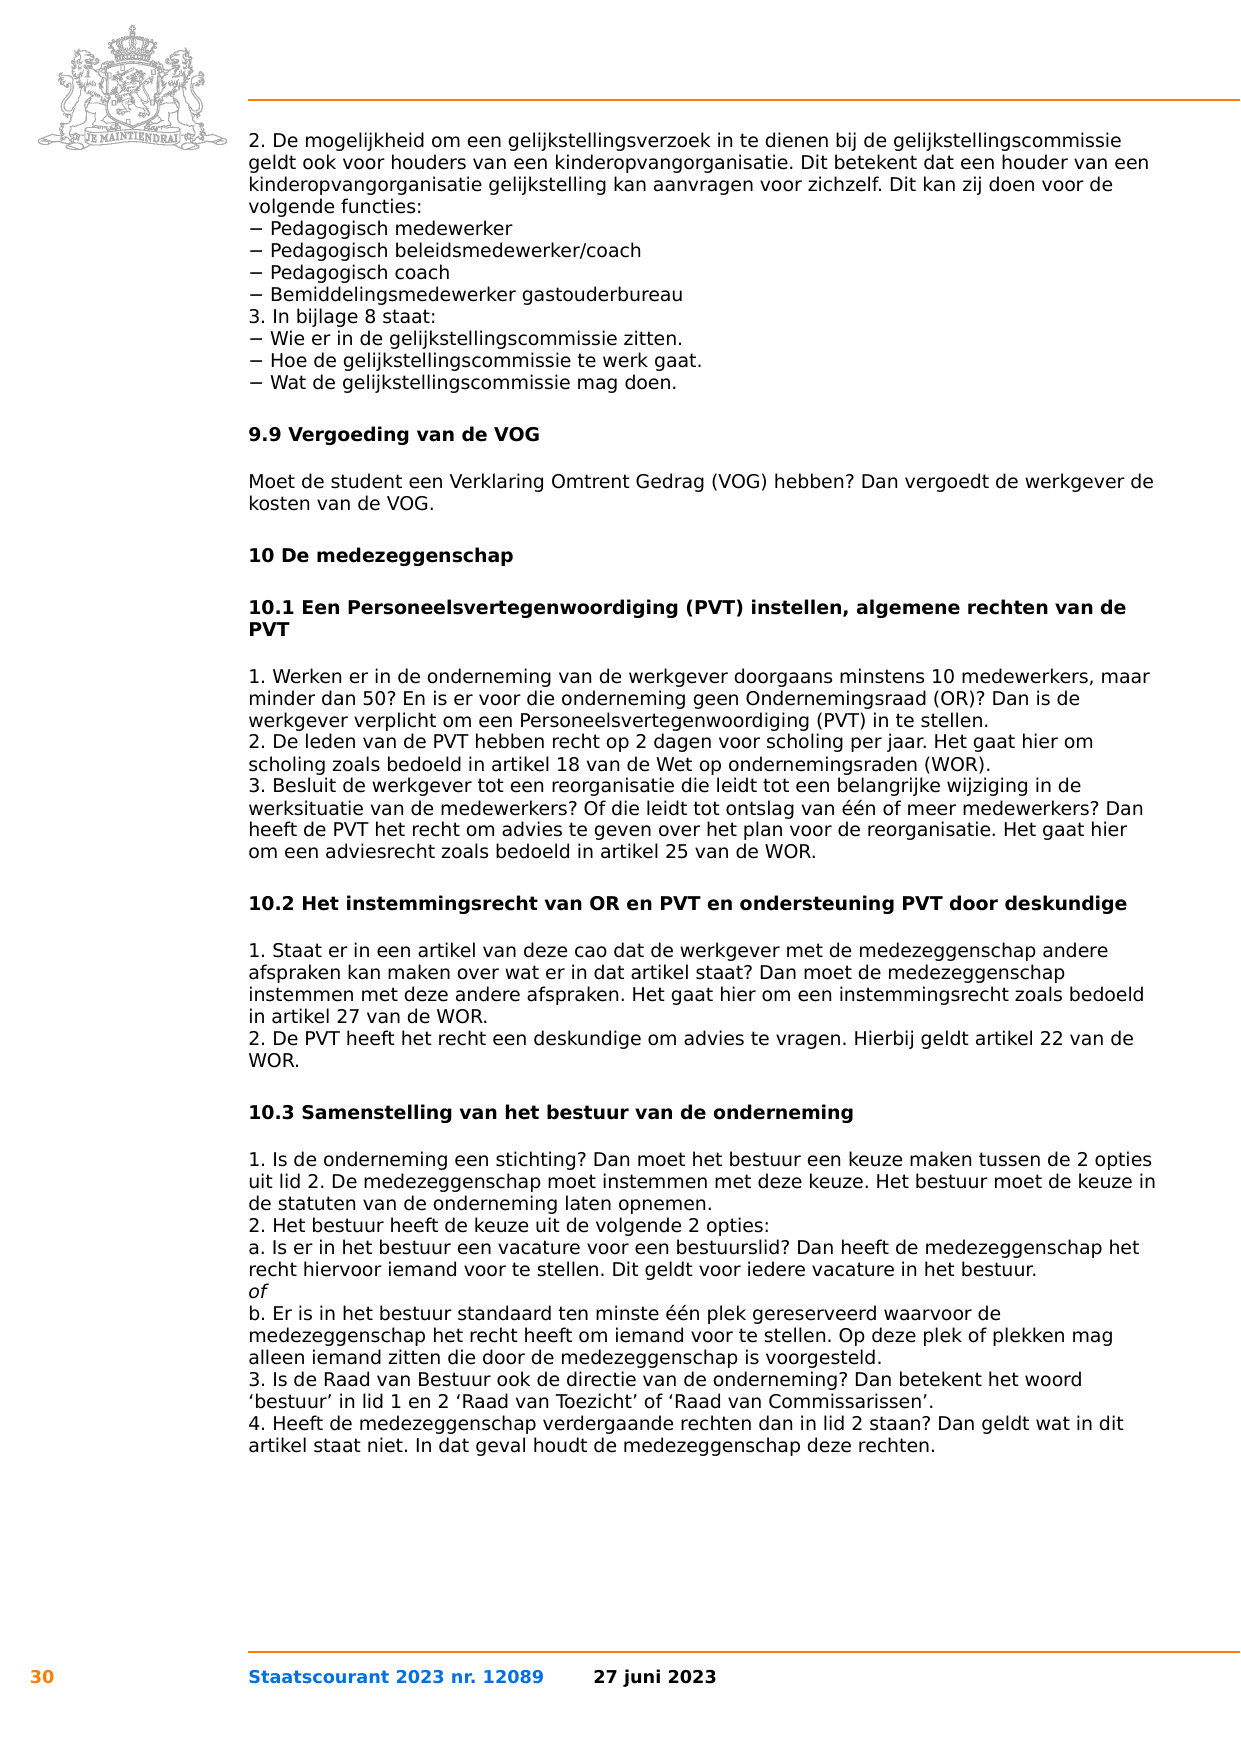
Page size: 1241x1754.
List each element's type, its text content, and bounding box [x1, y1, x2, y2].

text 3. In bijlage 8 staat: [248, 306, 1163, 328]
text 2. Het bestuur heeft de keuze uit de volgende 2 opties: [248, 1215, 1163, 1237]
text − Pedagogisch beleidsmedewerker/coach [248, 240, 1163, 262]
text − Wie er in de gelijkstellingscommissie zitten. [248, 328, 1163, 350]
text 4. Heeft de medezeggenschap verdergaande rechten dan in lid 2 staan? Dan geldt wat in dit artikel staat niet. In dat geval houdt de medezeggenschap deze rechten. [248, 1413, 1163, 1457]
text 2. De leden van de PVT hebben recht op 2 dagen voor scholing per jaar. Het gaat hier om scholing zoals bedoeld in artikel 18 van de Wet op ondernemingsraden (WOR). [248, 731, 1163, 775]
text Moet de student een Verklaring Omtrent Gedrag (VOG) hebben? Dan vergoedt de werkgever de kosten van de VOG. [248, 471, 1163, 514]
subtitle 10.3 Samenstelling van het bestuur van de onderneming [248, 1102, 1163, 1124]
text 2. De mogelijkheid om een gelijkstellingsverzoek in te dienen bij de gelijkstellingscommissie geldt ook voor houders van een kinderopvangorganisatie. Dit betekent dat een houder van een kinderopvangorganisatie gelijkstelling kan aanvragen voor zichzelf. Dit kan zij doen voor de volgende functies: [248, 130, 1163, 218]
text 3. Is de Raad van Bestuur ook de directie van de onderneming? Dan betekent het woord ‘bestuur’ in lid 1 en 2 ‘Raad van Toezicht’ of ‘Raad van Commissarissen’. [248, 1369, 1163, 1413]
picture [38, 25, 227, 150]
subtitle 9.9 Vergoeding van de VOG [248, 424, 1163, 446]
text b. Er is in het bestuur standaard ten minste één plek gereserveerd waarvoor de medezeggenschap het recht heeft om iemand voor te stellen. Op deze plek of plekken mag alleen iemand zitten die door de medezeggenschap is voorgesteld. [248, 1303, 1163, 1369]
text − Bemiddelingsmedewerker gastouderbureau [248, 284, 1163, 306]
text 1. Is de onderneming een stichting? Dan moet het bestuur een keuze maken tussen de 2 opties uit lid 2. De medezeggenschap moet instemmen met deze keuze. Het bestuur moet de keuze in de statuten van de onderneming laten opnemen. [248, 1149, 1163, 1215]
text a. Is er in het bestuur een vacature voor een bestuurslid? Dan heeft de medezeggenschap het recht hiervoor iemand voor te stellen. Dit geldt voor iedere vacature in het bestuur. [248, 1237, 1163, 1281]
subtitle 10 De medezeggenschap [248, 544, 1163, 567]
text 1. Staat er in een artikel van deze cao dat de werkgever met de medezeggenschap andere afspraken kan maken over wat er in dat artikel staat? Dan moet de medezeggenschap instemmen met deze andere afspraken. Het gaat hier om een instemmingsrecht zoals bedoeld in artikel 27 van de WOR. [248, 940, 1163, 1028]
text − Hoe de gelijkstellingscommissie te werk gaat. [248, 350, 1163, 372]
text − Pedagogisch coach [248, 262, 1163, 284]
text 2. De PVT heeft het recht een deskundige om advies te vragen. Hierbij geldt artikel 22 van de WOR. [248, 1028, 1163, 1072]
text − Wat de gelijkstellingscommissie mag doen. [248, 372, 1163, 394]
text 3. Besluit de werkgever tot een reorganisatie die leidt tot een belangrijke wijziging in de werksituatie van de medewerkers? Of die leidt tot ontslag van één of meer medewerkers? Dan heeft de PVT het recht om advies te geven over het plan voor de reorganisatie. Het gaat hier om een adviesrecht zoals bedoeld in artikel 25 van de WOR. [248, 775, 1163, 863]
text of [248, 1281, 1163, 1303]
subtitle 10.1 Een Personeelsvertegenwoordiging (PVT) instellen, algemene rechten van de PVT [248, 597, 1163, 641]
text 1. Werken er in de onderneming van de werkgever doorgaans minstens 10 medewerkers, maar minder dan 50? En is er voor die onderneming geen Ondernemingsraad (OR)? Dan is de werkgever verplicht om een Personeelsvertegenwoordiging (PVT) in te stellen. [248, 666, 1163, 731]
subtitle 10.2 Het instemmingsrecht van OR en PVT en ondersteuning PVT door deskundige [248, 893, 1163, 915]
text − Pedagogisch medewerker [248, 218, 1163, 240]
